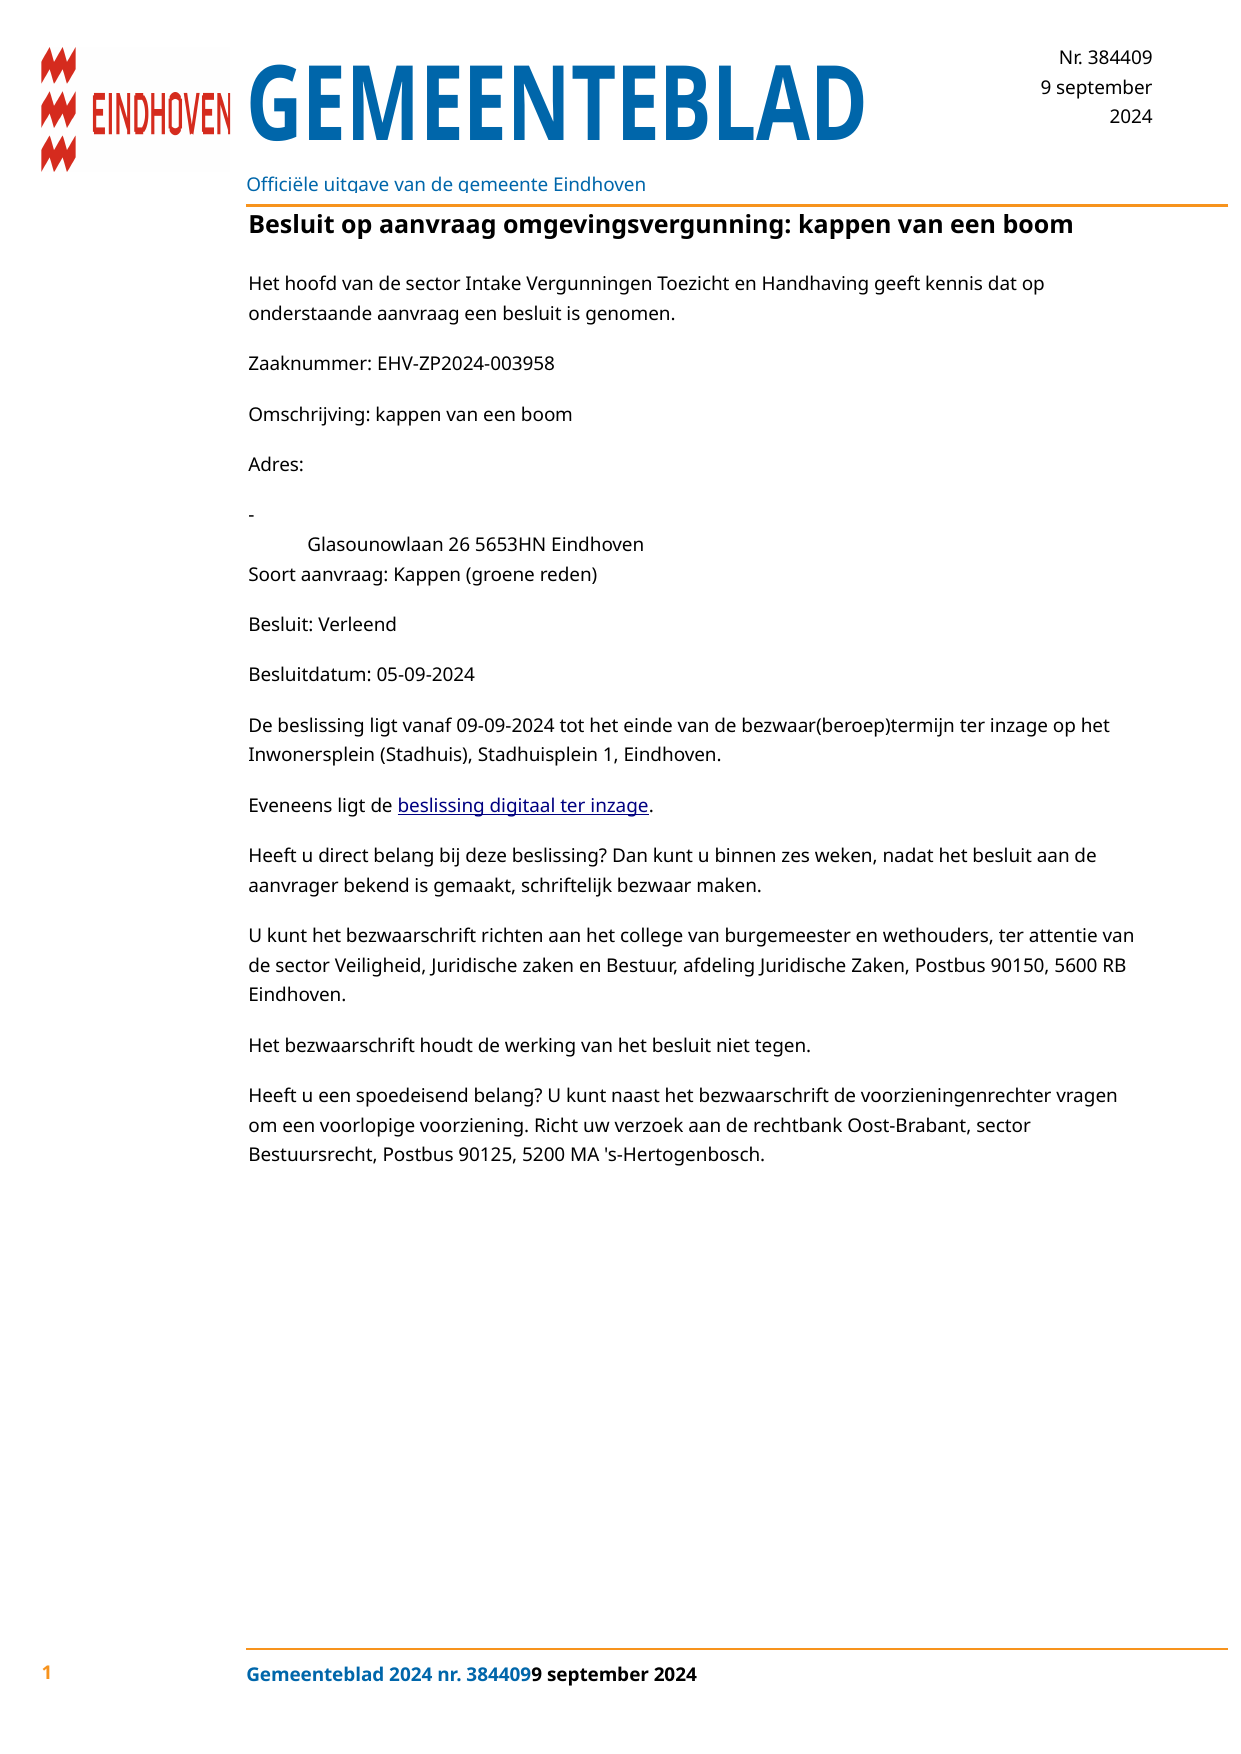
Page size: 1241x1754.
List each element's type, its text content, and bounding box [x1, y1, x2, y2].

text Besluit: Verleend [248, 611, 1152, 637]
text Het hoofd van de sector Intake Vergunningen Toezicht en Handhaving geeft kennis dat op onderstaande aanvraag een besluit is genomen. [248, 270, 1152, 326]
text Omschrijving: kappen van een boom [248, 401, 1152, 426]
text Heeft u direct belang bij deze beslissing? Dan kunt u binnen zes weken, nadat het besluit aan de aanvrager bekend is gemaakt, schriftelijk bezwaar maken. [248, 842, 1152, 898]
picture [41, 47, 231, 172]
text Besluit op aanvraag omgevingsvergunning: kappen van een boom [248, 207, 1152, 241]
text De beslissing ligt vanaf 09-09-2024 tot het einde van de bezwaar(beroep)termijn ter inzage op het Inwonersplein (Stadhuis), Stadhuisplein 1, Eindhoven. [248, 712, 1152, 767]
text Heeft u een spoedeisend belang? U kunt naast het bezwaarschrift de voorzieningenrechter vragen om een voorlopige voorziening. Richt uw verzoek aan de rechtbank Oost-Brabant, sector Bestuursrecht, Postbus 90125, 5200 MA 's-Hertogenbosch. [248, 1082, 1152, 1167]
text Besluitdatum: 05-09-2024 [248, 662, 1152, 687]
text Eveneens ligt de beslissing digitaal ter inzage. [248, 792, 1152, 818]
text Adres: [248, 451, 1152, 477]
list Glasounowlaan 26 5653HN Eindhoven [248, 531, 1152, 557]
text Het bezwaarschrift houdt de werking van het besluit niet tegen. [248, 1032, 1152, 1058]
text U kunt het bezwaarschrift richten aan het college van burgemeester en wethouders, ter attentie van de sector Veiligheid, Juridische zaken en Bestuur, afdeling Juridische Zaken, Postbus 90150, 5600 RB Eindhoven. [248, 922, 1152, 1007]
text Zaaknummer: EHV-ZP2024-003958 [248, 350, 1152, 376]
text Soort aanvraag: Kappen (groene reden) [248, 561, 1152, 586]
